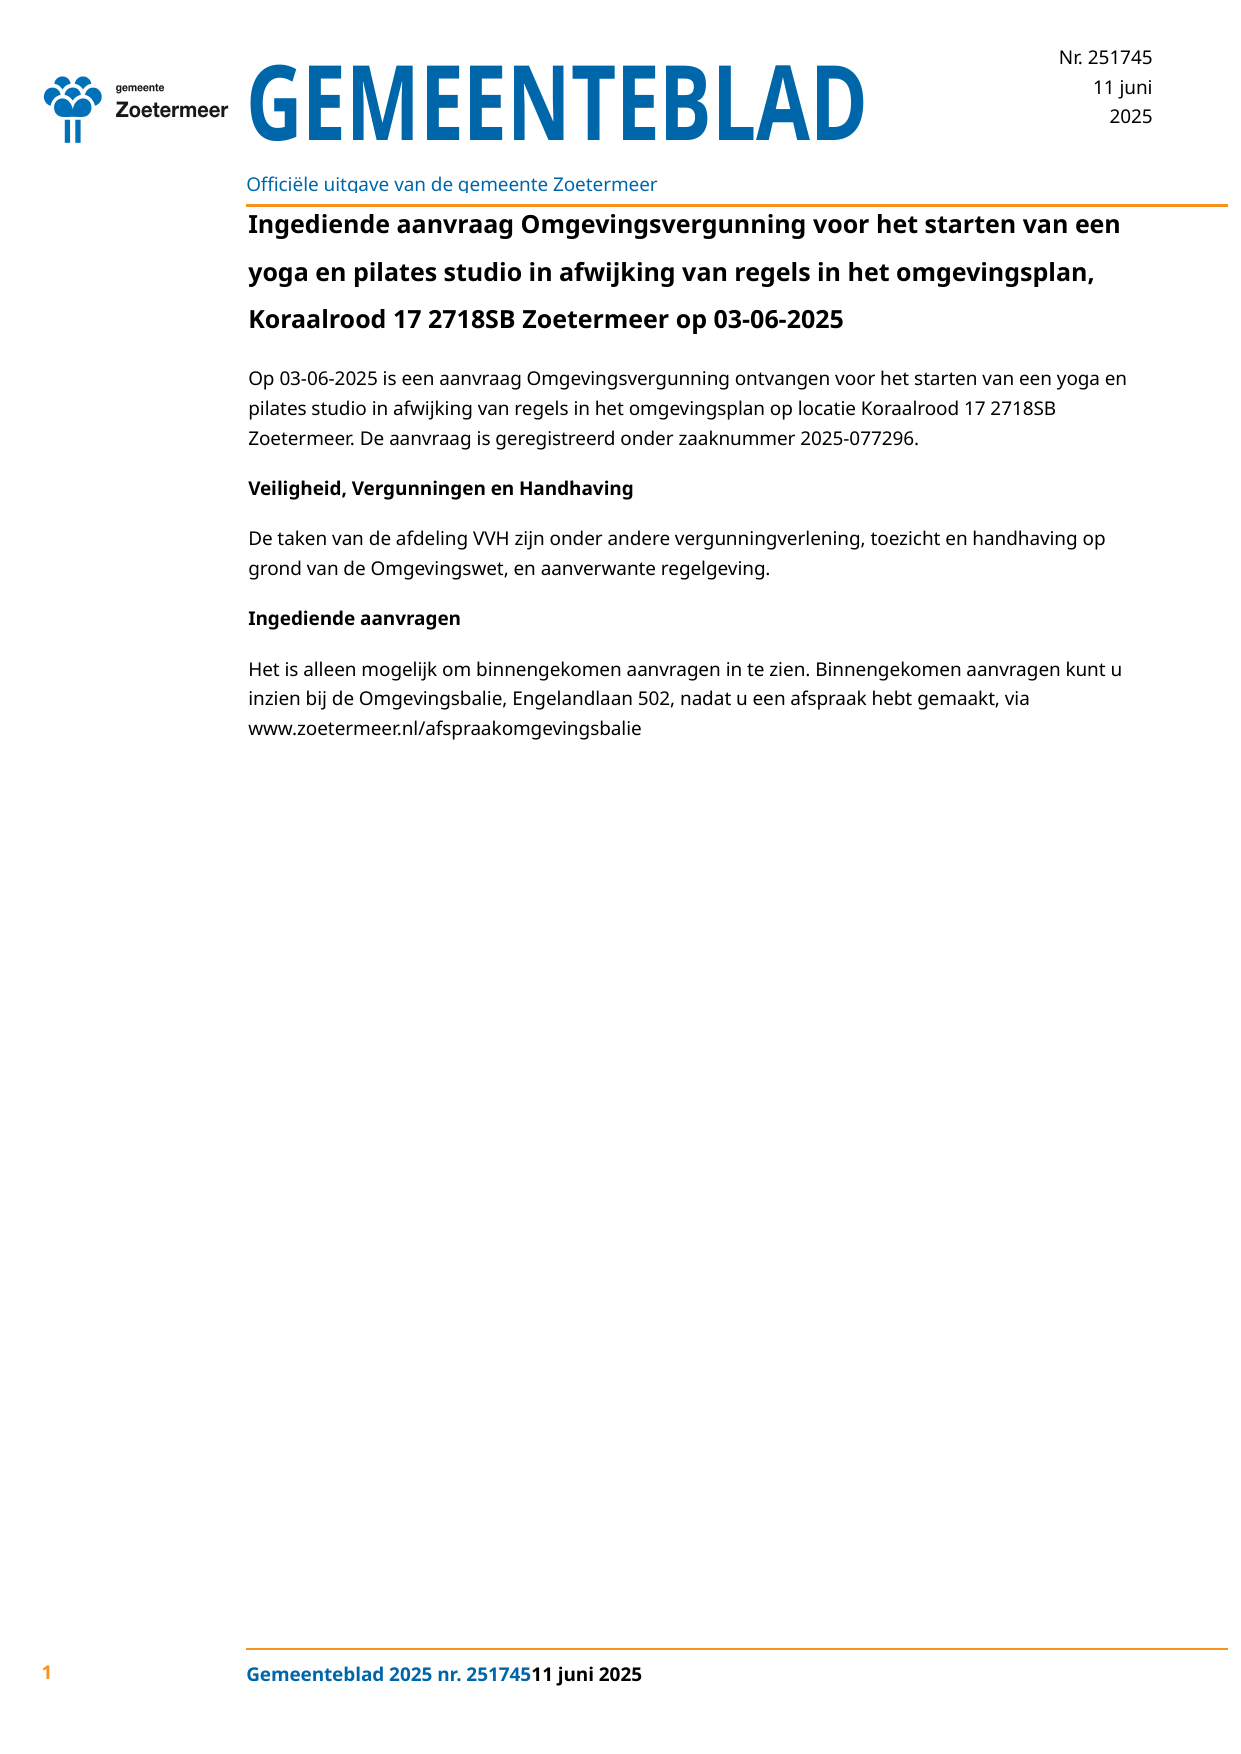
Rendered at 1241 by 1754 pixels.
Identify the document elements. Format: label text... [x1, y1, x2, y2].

text Op 03-06-2025 is een aanvraag Omgevingsvergunning ontvangen voor het starten van een yoga en pilates studio in afwijking van regels in het omgevingsplan op locatie Koraalrood 17 2718SB Zoetermeer. De aanvraag is geregistreerd onder zaaknummer 2025-077296. [248, 366, 1152, 450]
picture [41, 47, 231, 172]
text De taken van de afdeling VVH zijn onder andere vergunningverlening, toezicht en handhaving op grond van de Omgevingswet, en aanverwante regelgeving. [248, 526, 1152, 581]
text Ingediende aanvragen [248, 606, 1152, 631]
text Veiligheid, Vergunningen en Handhaving [248, 475, 1152, 501]
text Het is alleen mogelijk om binnengekomen aanvragen in te zien. Binnengekomen aanvragen kunt u inzien bij de Omgevingsbalie, Engelandlaan 502, nadat u een afspraak hebt gemaakt, via www.zoetermeer.nl/afspraakomgevingsbalie [248, 656, 1152, 741]
text Ingediende aanvraag Omgevingsvergunning voor het starten van een yoga en pilates studio in afwijking van regels in het omgevingsplan, Koraalrood 17 2718SB Zoetermeer op 03-06-2025 [248, 207, 1152, 336]
